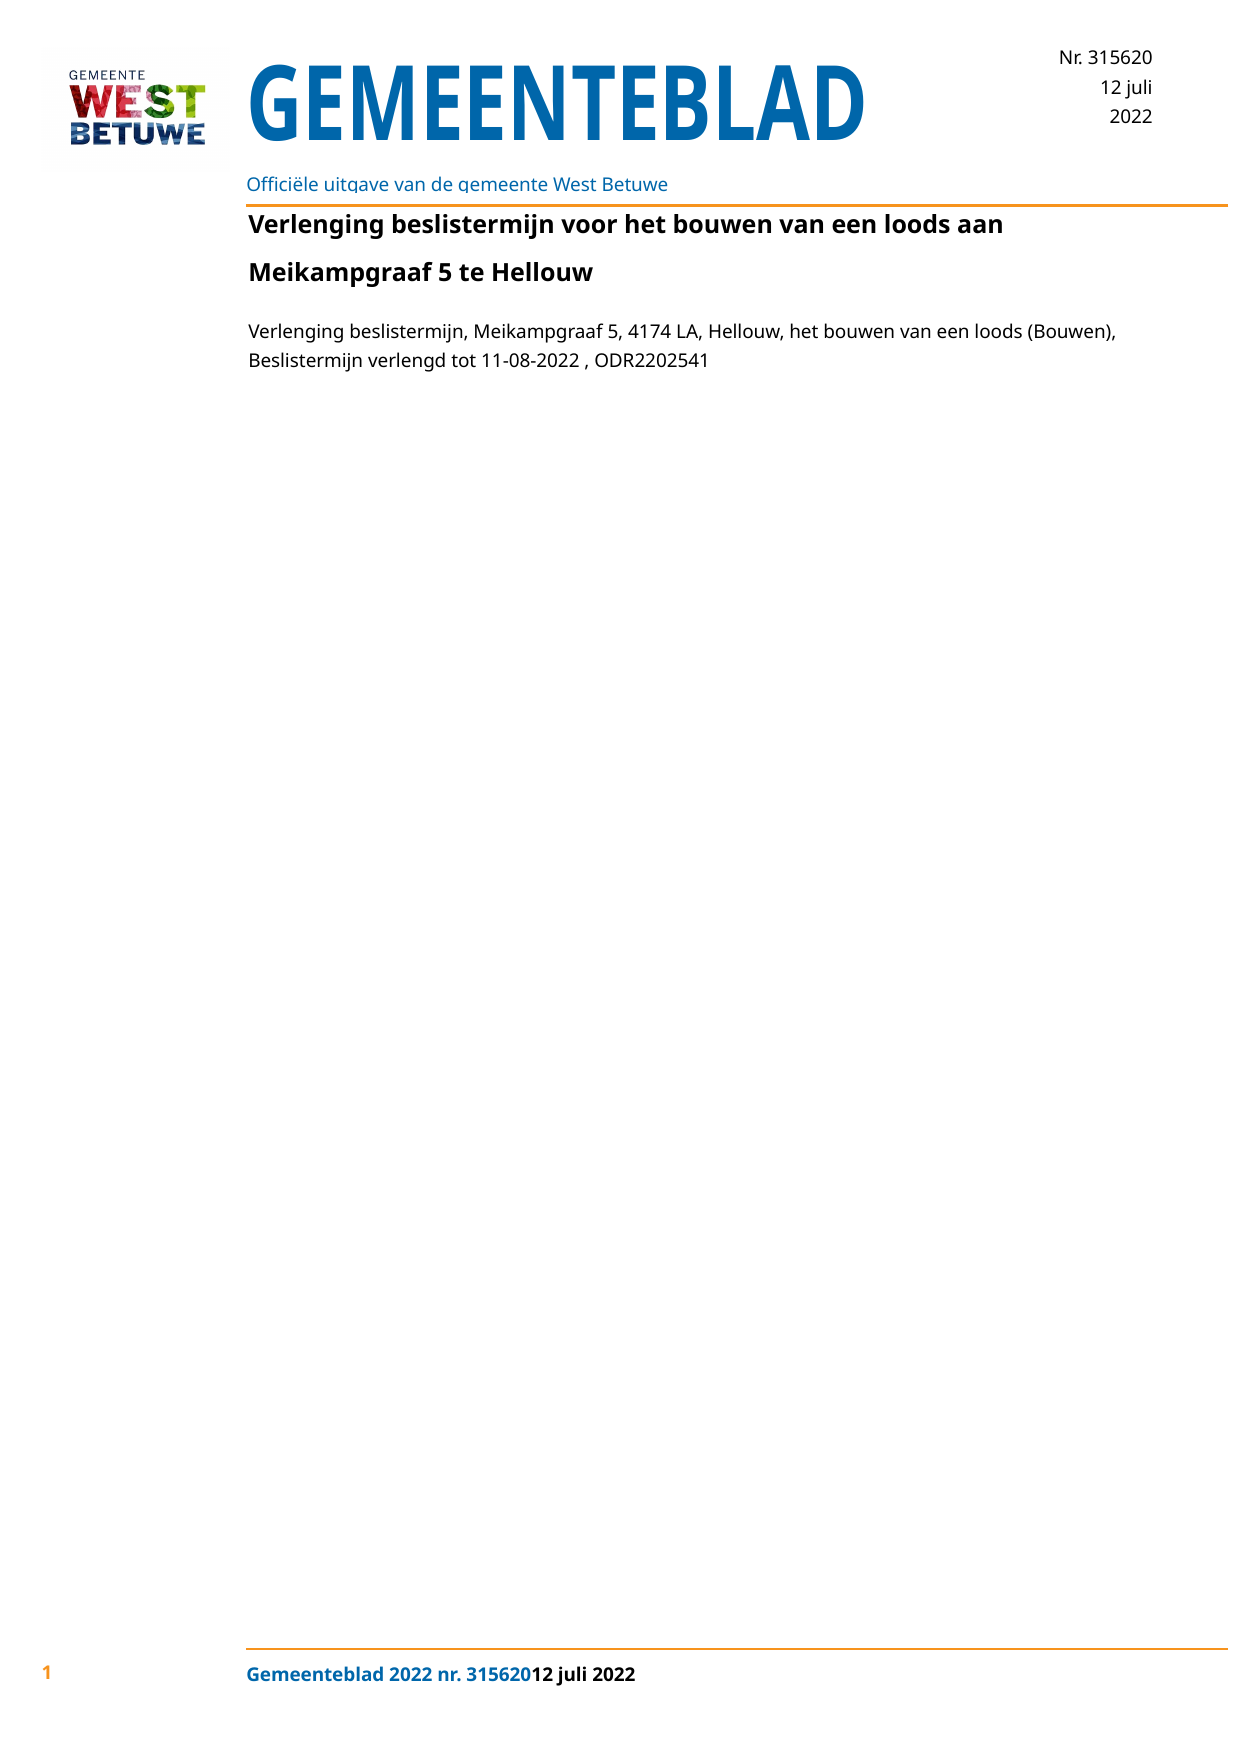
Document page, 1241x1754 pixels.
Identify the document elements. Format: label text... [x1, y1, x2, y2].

text Verlenging beslistermijn voor het bouwen van een loods aan Meikampgraaf 5 te Hellouw [248, 207, 1152, 288]
picture [41, 47, 231, 172]
text Verlenging beslistermijn, Meikampgraaf 5, 4174 LA, Hellouw, het bouwen van een loods (Bouwen), Beslistermijn verlengd tot 11-08-2022 , ODR2202541 [248, 318, 1152, 373]
